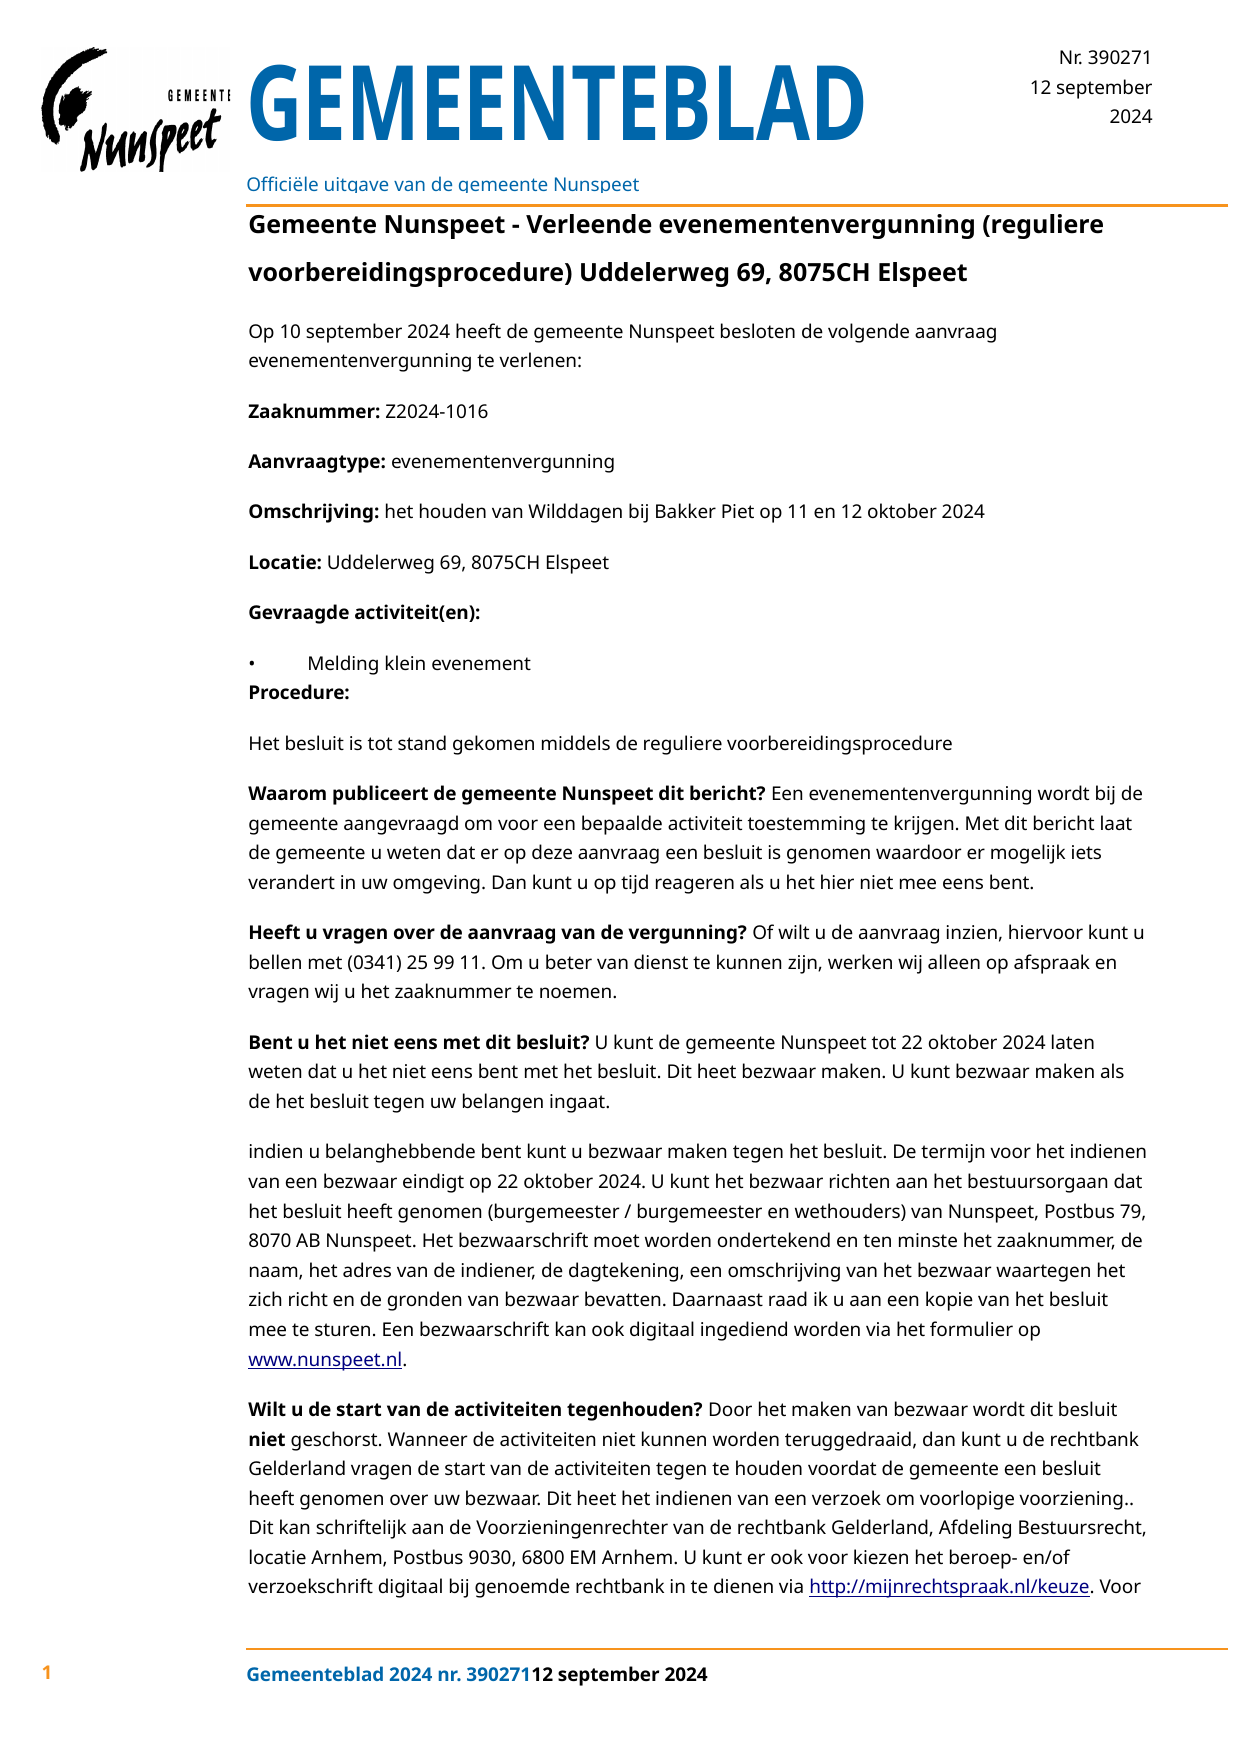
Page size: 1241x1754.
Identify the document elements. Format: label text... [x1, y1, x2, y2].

text Gevraagde activiteit(en): [248, 599, 1152, 625]
picture [41, 47, 231, 172]
list Melding klein evenement [248, 650, 1152, 676]
text Zaaknummer: Z2024-1016 [248, 398, 1152, 424]
text Wilt u de start van de activiteiten tegenhouden? Door het maken van bezwaar wordt dit besluit niet geschorst. Wanneer de activiteiten niet kunnen worden teruggedraaid, dan kunt u de rechtbank Gelderland vragen de start van de activiteiten tegen te houden voordat de gemeente een besluit heeft genomen over uw bezwaar. Dit heet het indienen van een verzoek om voorlopige voorziening.. Dit kan schriftelijk aan de Voorzieningenrechter van de rechtbank Gelderland, Afdeling Bestuursrecht, locatie Arnhem, Postbus 9030, 6800 EM Arnhem. U kunt er ook voor kiezen het beroep- en/of verzoekschrift digitaal bij genoemde rechtbank in te dienen via http://mijnrechtspraak.nl/keuze. Voor [248, 1396, 1152, 1599]
text Op 10 september 2024 heeft de gemeente Nunspeet besloten de volgende aanvraag evenementenvergunning te verlenen: [248, 318, 1152, 373]
text Procedure: [248, 679, 1152, 705]
text Gemeente Nunspeet - Verleende evenementenvergunning (reguliere voorbereidingsprocedure) Uddelerweg 69, 8075CH Elspeet [248, 207, 1152, 288]
text Het besluit is tot stand gekomen middels de reguliere voorbereidingsprocedure [248, 730, 1152, 756]
text indien u belanghebbende bent kunt u bezwaar maken tegen het besluit. De termijn voor het indienen van een bezwaar eindigt op 22 oktober 2024. U kunt het bezwaar richten aan het bestuursorgaan dat het besluit heeft genomen (burgemeester / burgemeester en wethouders) van Nunspeet, Postbus 79, 8070 AB Nunspeet. Het bezwaarschrift moet worden ondertekend en ten minste het zaaknummer, de naam, het adres van de indiener, de dagtekening, een omschrijving van het bezwaar waartegen het zich richt en de gronden van bezwaar bevatten. Daarnaast raad ik u aan een kopie van het besluit mee te sturen. Een bezwaarschrift kan ook digitaal ingediend worden via het formulier op www.nunspeet.nl. [248, 1139, 1152, 1372]
text Omschrijving: het houden van Wilddagen bij Bakker Piet op 11 en 12 oktober 2024 [248, 499, 1152, 524]
text Locatie: Uddelerweg 69, 8075CH Elspeet [248, 549, 1152, 575]
text Bent u het niet eens met dit besluit? U kunt de gemeente Nunspeet tot 22 oktober 2024 laten weten dat u het niet eens bent met het besluit. Dit heet bezwaar maken. U kunt bezwaar maken als de het besluit tegen uw belangen ingaat. [248, 1029, 1152, 1114]
text Heeft u vragen over de aanvraag van de vergunning? Of wilt u de aanvraag inzien, hiervoor kunt u bellen met (0341) 25 99 11. Om u beter van dienst te kunnen zijn, werken wij alleen op afspraak en vragen wij u het zaaknummer te noemen. [248, 919, 1152, 1004]
text Aanvraagtype: evenementenvergunning [248, 448, 1152, 474]
text Waarom publiceert de gemeente Nunspeet dit bericht? Een evenementenvergunning wordt bij de gemeente aangevraagd om voor een bepaalde activiteit toestemming te krijgen. Met dit bericht laat de gemeente u weten dat er op deze aanvraag een besluit is genomen waardoor er mogelijk iets verandert in uw omgeving. Dan kunt u op tijd reageren als u het hier niet mee eens bent. [248, 780, 1152, 895]
